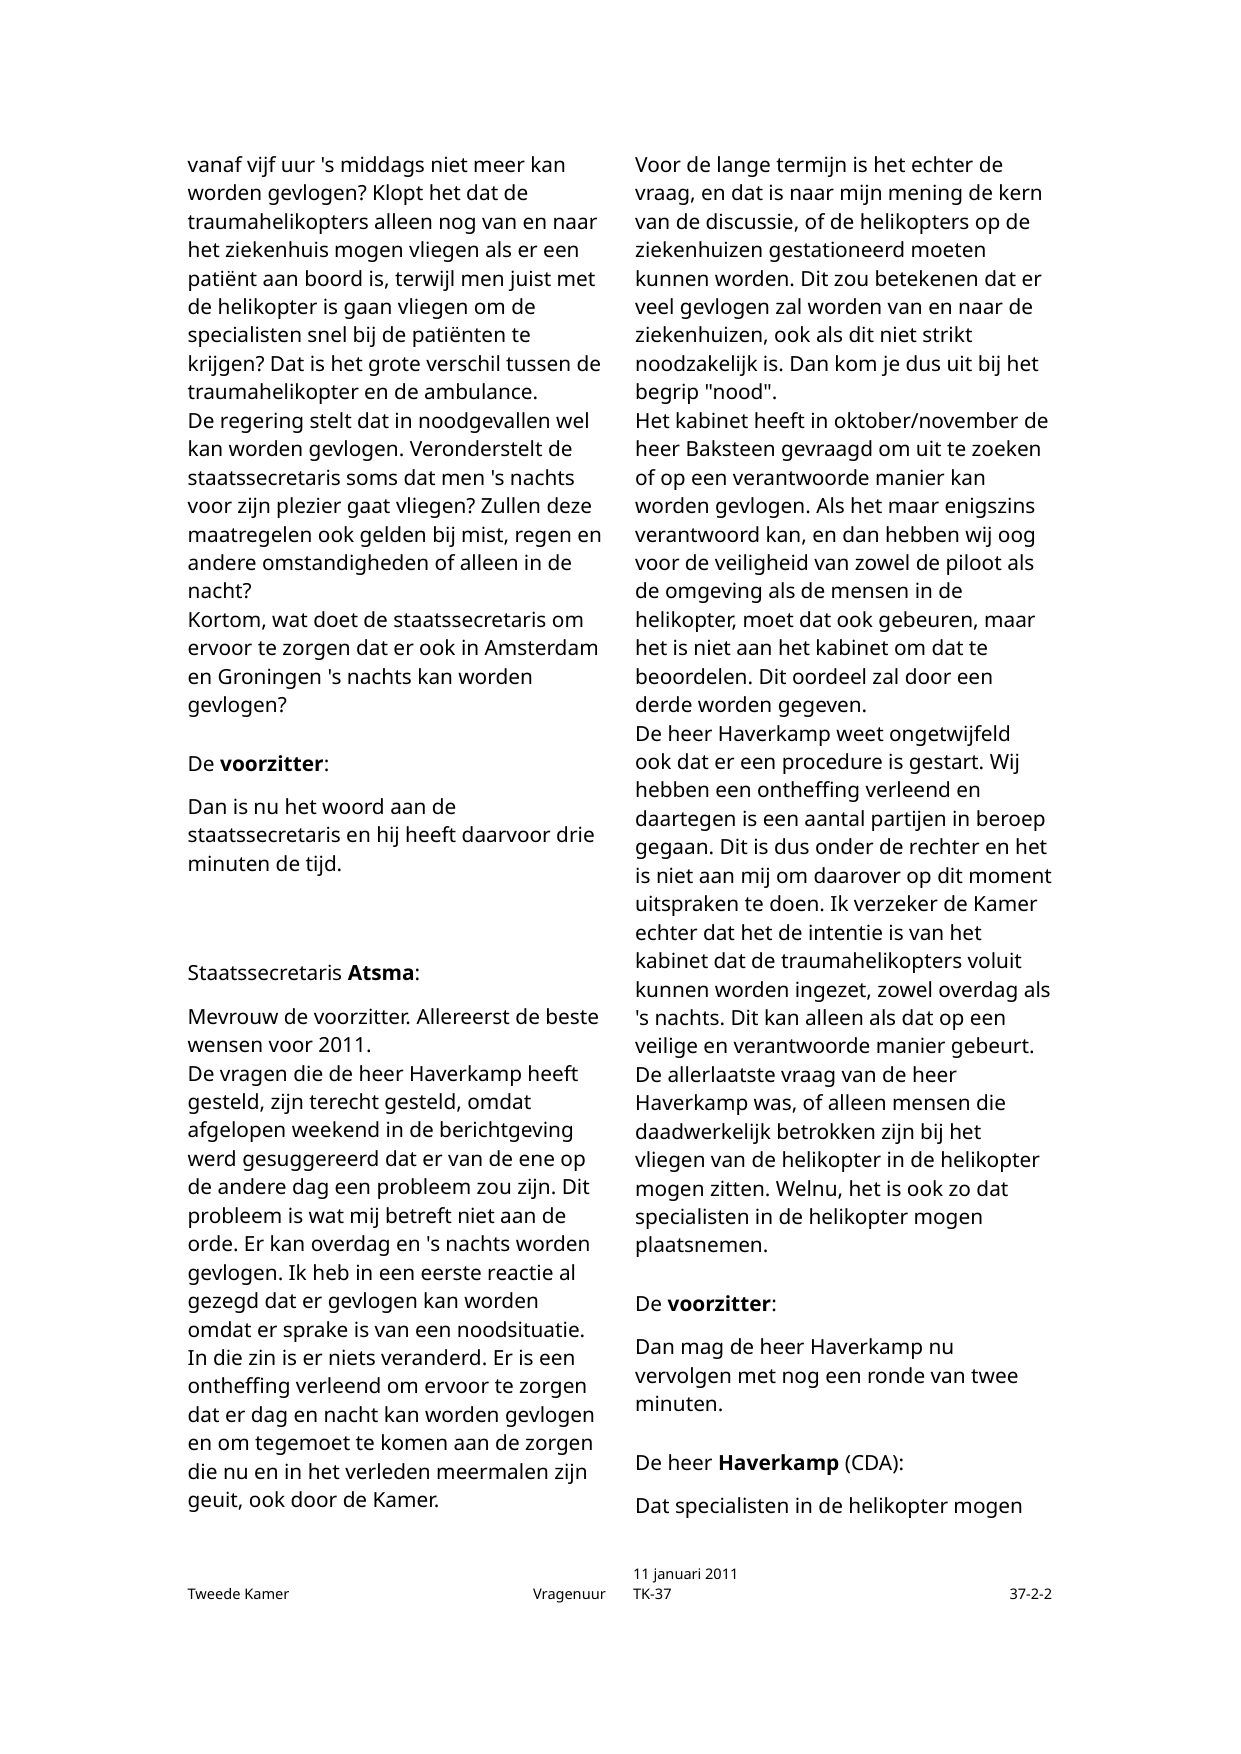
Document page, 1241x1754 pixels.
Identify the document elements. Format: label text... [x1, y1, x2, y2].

text De heer Haverkamp (CDA): [635, 1448, 1053, 1476]
text  [187, 907, 605, 936]
text De vragen die de heer Haverkamp heeft gesteld, zijn terecht gesteld, omdat afgelopen weekend in de berichtgeving werd gesuggereerd dat er van de ene op de andere dag een probleem zou zijn. Dit probleem is wat mij betreft niet aan de orde. Er kan overdag en 's nachts worden gevlogen. Ik heb in een eerste reactie al gezegd dat er gevlogen kan worden omdat er sprake is van een noodsituatie. In die zin is er niets veranderd. Er is een ontheffing verleend om ervoor te zorgen dat er dag en nacht kan worden gevlogen en om tegemoet te komen aan de zorgen die nu en in het verleden meermalen zijn geuit, ook door de Kamer. [187, 1059, 605, 1514]
text Dan mag de heer Haverkamp nu vervolgen met nog een ronde van twee minuten. [635, 1332, 1053, 1418]
text De voorzitter: [635, 1289, 1053, 1317]
text Dat specialisten in de helikopter mogen [635, 1491, 1053, 1520]
text Kortom, wat doet de staatssecretaris om ervoor te zorgen dat er ook in Amsterdam en Groningen 's nachts kan worden gevlogen? [187, 605, 605, 719]
text Dan is nu het woord aan de staatssecretaris en hij heeft daarvoor drie minuten de tijd. [187, 792, 605, 877]
text vanaf vijf uur 's middags niet meer kan worden gevlogen? Klopt het dat de traumahelikopters alleen nog van en naar het ziekenhuis mogen vliegen als er een patiënt aan boord is, terwijl men juist met de helikopter is gaan vliegen om de specialisten snel bij de pati‍ënten te krijgen? Dat is het grote verschil tussen de traumahelikopter en de ambulance. [187, 150, 605, 406]
text Het kabinet heeft in oktober/november de heer Baksteen gevraagd om uit te zoeken of op een verantwoorde manier kan worden gevlogen. Als het maar enigszins verantwoord kan, en dan hebben wij oog voor de veiligheid van zowel de piloot als de omgeving als de mensen in de helikopter, moet dat ook gebeuren, maar het is niet aan het kabinet om dat te beoordelen. Dit oordeel zal door een derde worden gegeven. [635, 406, 1053, 719]
text De heer Haverkamp weet ongetwijfeld ook dat er een procedure is gestart. Wij hebben een ontheffing verleend en daartegen is een aantal partijen in beroep gegaan. Dit is dus onder de rechter en het is niet aan mij om daarover op dit moment uitspraken te doen. Ik verzeker de Kamer echter dat het de intentie is van het kabinet dat de traumahelikopters voluit kunnen worden ingezet, zowel overdag als 's nachts. Dit kan alleen als dat op een veilige en verantwoorde manier gebeurt. De allerlaatste vraag van de heer Haverkamp was, of alleen mensen die daadwerkelijk betrokken zijn bij het vliegen van de helikopter in de helikopter mogen zitten. Welnu, het is ook zo dat specialisten in de helikopter mogen plaatsnemen. [635, 719, 1053, 1259]
text Voor de lange termijn is het echter de vraag, en dat is naar mijn mening de kern van de discussie, of de helikopters op de ziekenhuizen gestationeerd moeten kunnen worden. Dit zou betekenen dat er veel gevlogen zal worden van en naar de ziekenhuizen, ook als dit niet strikt noodzakelijk is. Dan kom je dus uit bij het begrip "nood". [635, 150, 1053, 406]
text De regering stelt dat in noodgevallen wel kan worden gevlogen. Veronderstelt de staatssecretaris soms dat men 's nachts voor zijn plezier gaat vliegen? Zullen deze maatregelen ook gelden bij mist, regen en andere omstandigheden of alleen in de nacht? [187, 406, 605, 605]
text Mevrouw de voorzitter. Allereerst de beste wensen voor 2011. [187, 1002, 605, 1059]
text Staatssecretaris Atsma: [187, 958, 605, 987]
text De voorzitter: [187, 749, 605, 777]
